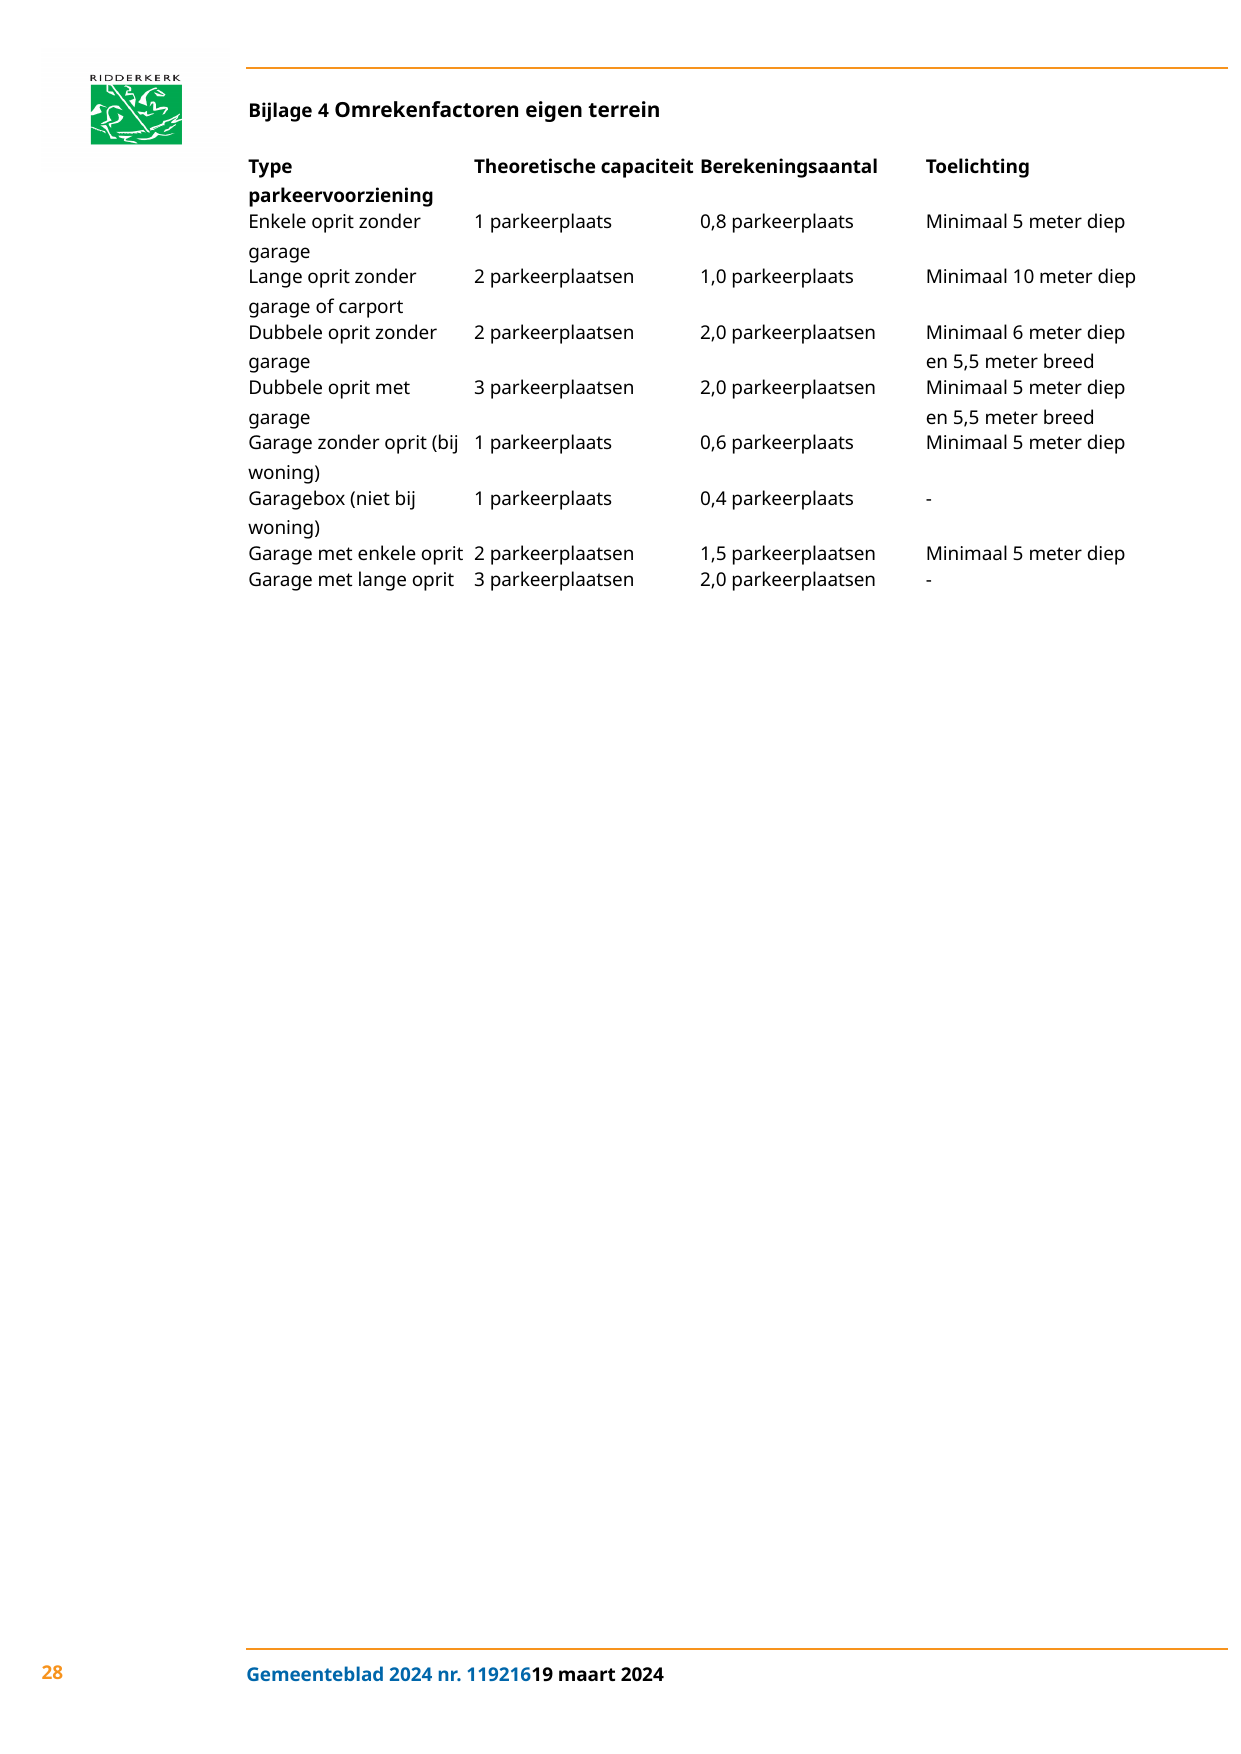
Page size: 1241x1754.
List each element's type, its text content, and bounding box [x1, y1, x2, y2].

table_cell Dubbele oprit zonder garage [248, 319, 474, 374]
table_cell Garage zonder oprit (bij woning) [248, 430, 474, 485]
table_cell 1 parkeerplaats [474, 208, 700, 264]
table_cell 1,0 parkeerplaats [700, 264, 926, 319]
table_cell Enkele oprit zonder garage [248, 208, 474, 264]
text Bijlage 4 Omrekenfactoren eigen terrein [248, 95, 1152, 123]
table_cell 2 parkeerplaatsen [474, 264, 700, 319]
table_cell 2 parkeerplaatsen [474, 540, 700, 566]
table_cell 2,0 parkeerplaatsen [700, 566, 926, 592]
table_cell Garage met enkele oprit [248, 540, 474, 566]
table_cell 2,0 parkeerplaatsen [700, 319, 926, 374]
table_cell 3 parkeerplaatsen [474, 566, 700, 592]
table_cell Garagebox (niet bij woning) [248, 485, 474, 540]
table_cell Lange oprit zonder garage of carport [248, 264, 474, 319]
picture [41, 47, 231, 172]
table_cell 0,6 parkeerplaats [700, 430, 926, 485]
table_cell 1,5 parkeerplaatsen [700, 540, 926, 566]
table_header Theoretische capaciteit [474, 153, 700, 208]
table_cell 1 parkeerplaats [474, 485, 700, 540]
table_cell 0,4 parkeerplaats [700, 485, 926, 540]
table_cell - [926, 566, 1152, 592]
table_cell Garage met lange oprit [248, 566, 474, 592]
table_header Type parkeervoorziening [248, 153, 474, 208]
table_cell Minimaal 5 meter diep [926, 540, 1152, 566]
table_header Toelichting [926, 153, 1152, 208]
table_cell Minimaal 5 meter diep [926, 430, 1152, 485]
table_cell 3 parkeerplaatsen [474, 374, 700, 429]
table_cell Minimaal 5 meter diep en 5,5 meter breed [926, 374, 1152, 429]
table_cell 0,8 parkeerplaats [700, 208, 926, 264]
table_cell 2 parkeerplaatsen [474, 319, 700, 374]
table_cell Minimaal 6 meter diep en 5,5 meter breed [926, 319, 1152, 374]
table_cell - [926, 485, 1152, 540]
table_cell 2,0 parkeerplaatsen [700, 374, 926, 429]
table_cell Minimaal 5 meter diep [926, 208, 1152, 264]
table_cell 1 parkeerplaats [474, 430, 700, 485]
table_header Berekeningsaantal [700, 153, 926, 208]
table_cell Dubbele oprit met garage [248, 374, 474, 429]
table_cell Minimaal 10 meter diep [926, 264, 1152, 319]
